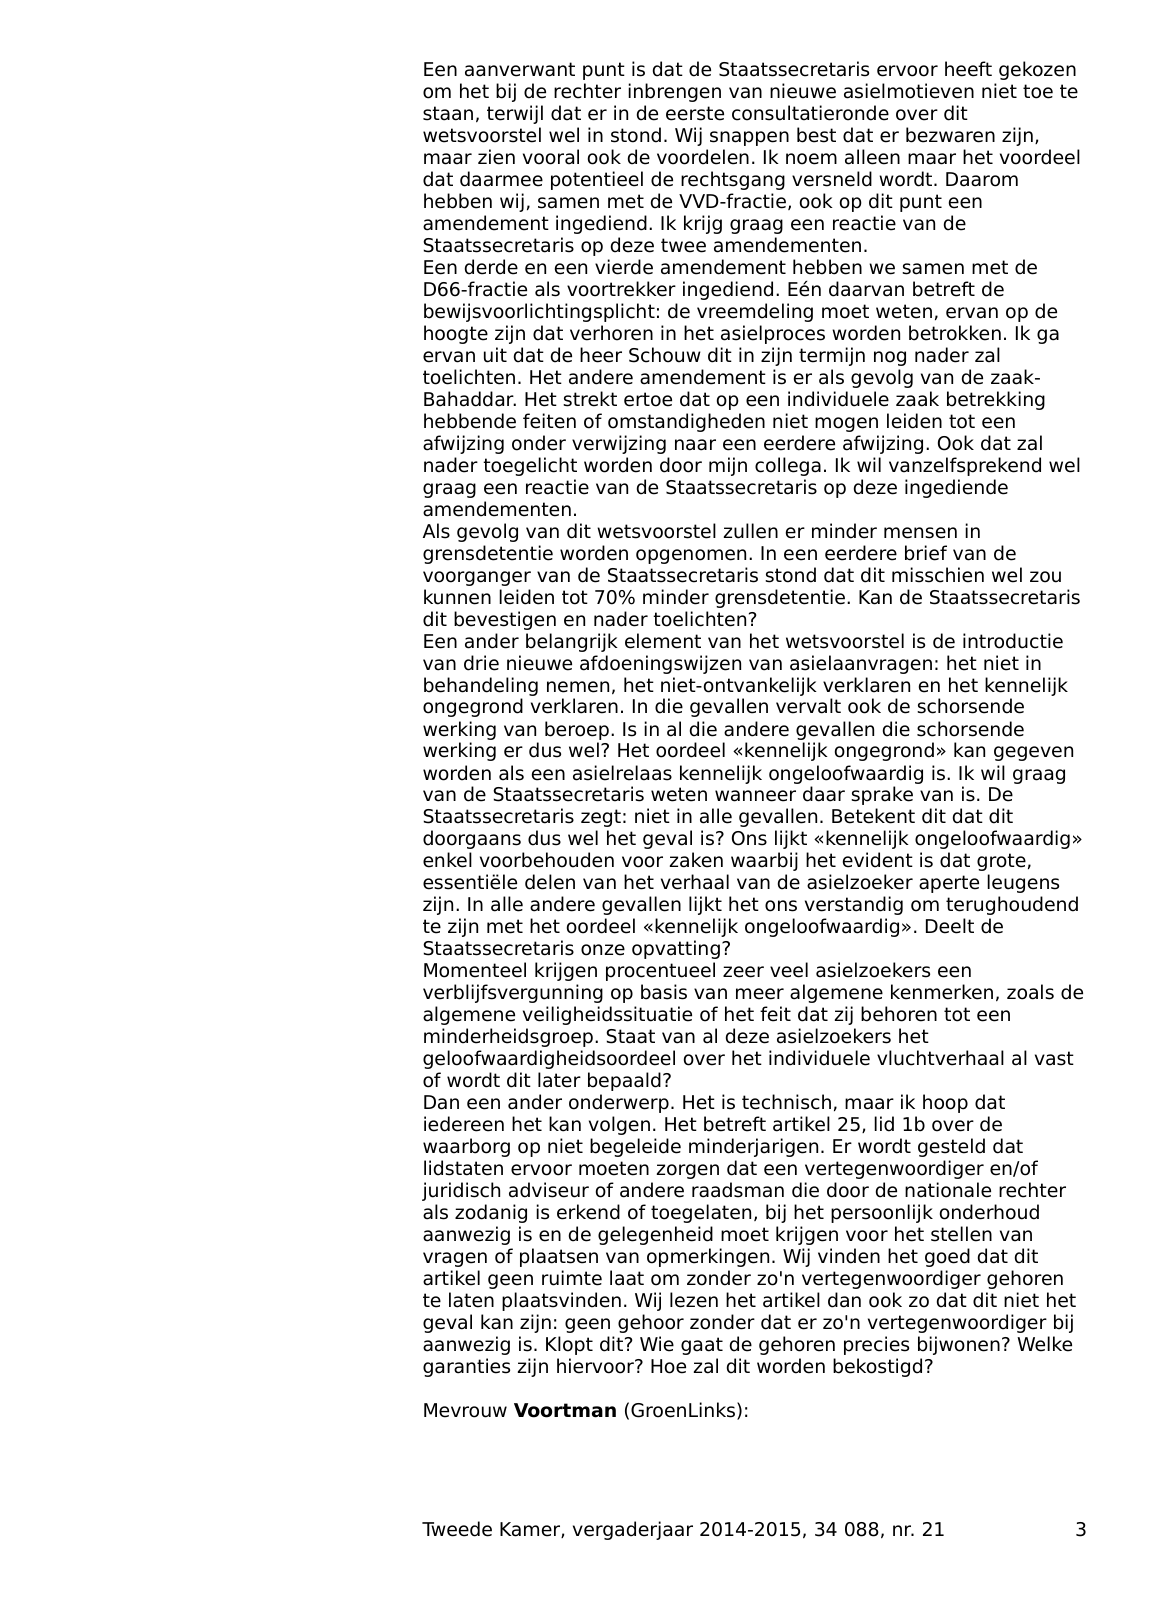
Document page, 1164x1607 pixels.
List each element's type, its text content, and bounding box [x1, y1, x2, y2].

text Momenteel krijgen procentueel zeer veel asielzoekers een verblijfsvergunning op basis van meer algemene kenmerken, zoals de algemene veiligheidssituatie of het feit dat zij behoren tot een minderheidsgroep. Staat van al deze asielzoekers het geloofwaardigheidsoordeel over het individuele vluchtverhaal al vast of wordt dit later bepaald? [422, 960, 1087, 1092]
text Als gevolg van dit wetsvoorstel zullen er minder mensen in grensdetentie worden opgenomen. In een eerdere brief van de voorganger van de Staatssecretaris stond dat dit misschien wel zou kunnen leiden tot 70% minder grensdetentie. Kan de Staatssecretaris dit bevestigen en nader toelichten? [422, 521, 1087, 631]
text Een derde en een vierde amendement hebben we samen met de D66-fractie als voortrekker ingediend. Eén daarvan betreft de bewijsvoorlichtingsplicht: de vreemdeling moet weten, ervan op de hoogte zijn dat verhoren in het asielproces worden betrokken. Ik ga ervan uit dat de heer Schouw dit in zijn termijn nog nader zal toelichten. Het andere amendement is er als gevolg van de zaak-Bahaddar. Het strekt ertoe dat op een individuele zaak betrekking hebbende feiten of omstandigheden niet mogen leiden tot een afwijzing onder verwijzing naar een eerdere afwijzing. Ook dat zal nader toegelicht worden door mijn collega. Ik wil vanzelfsprekend wel graag een reactie van de Staatssecretaris op deze ingediende amendementen. [422, 257, 1087, 521]
text Een aanverwant punt is dat de Staatssecretaris ervoor heeft gekozen om het bij de rechter inbrengen van nieuwe asielmotieven niet toe te staan, terwijl dat er in de eerste consultatieronde over dit wetsvoorstel wel in stond. Wij snappen best dat er bezwaren zijn, maar zien vooral ook de voordelen. Ik noem alleen maar het voordeel dat daarmee potentieel de rechtsgang versneld wordt. Daarom hebben wij, samen met de VVD-fractie, ook op dit punt een amendement ingediend. Ik krijg graag een reactie van de Staatssecretaris op deze twee amendementen. [422, 59, 1087, 257]
text Dan een ander onderwerp. Het is technisch, maar ik hoop dat iedereen het kan volgen. Het betreft artikel 25, lid 1b over de waarborg op niet begeleide minderjarigen. Er wordt gesteld dat lidstaten ervoor moeten zorgen dat een vertegenwoordiger en/of juridisch adviseur of andere raadsman die door de nationale rechter als zodanig is erkend of toegelaten, bij het persoonlijk onderhoud aanwezig is en de gelegenheid moet krijgen voor het stellen van vragen of plaatsen van opmerkingen. Wij vinden het goed dat dit artikel geen ruimte laat om zonder zo'n vertegenwoordiger gehoren te laten plaatsvinden. Wij lezen het artikel dan ook zo dat dit niet het geval kan zijn: geen gehoor zonder dat er zo'n vertegenwoordiger bij aanwezig is. Klopt dit? Wie gaat de gehoren precies bijwonen? Welke garanties zijn hiervoor? Hoe zal dit worden bekostigd? [422, 1092, 1087, 1378]
text Mevrouw Voortman (GroenLinks): [422, 1400, 1087, 1422]
text Een ander belangrijk element van het wetsvoorstel is de introductie van drie nieuwe afdoeningswijzen van asielaanvragen: het niet in behandeling nemen, het niet-ontvankelijk verklaren en het kennelijk ongegrond verklaren. In die gevallen vervalt ook de schorsende werking van beroep. Is in al die andere gevallen die schorsende werking er dus wel? Het oordeel «kennelijk ongegrond» kan gegeven worden als een asielrelaas kennelijk ongeloofwaardig is. Ik wil graag van de Staatssecretaris weten wanneer daar sprake van is. De Staatssecretaris zegt: niet in alle gevallen. Betekent dit dat dit doorgaans dus wel het geval is? Ons lijkt «kennelijk ongeloofwaardig» enkel voorbehouden voor zaken waarbij het evident is dat grote, essentiële delen van het verhaal van de asielzoeker aperte leugens zijn. In alle andere gevallen lijkt het ons verstandig om terughoudend te zijn met het oordeel «kennelijk ongeloofwaardig». Deelt de Staatssecretaris onze opvatting? [422, 631, 1087, 960]
